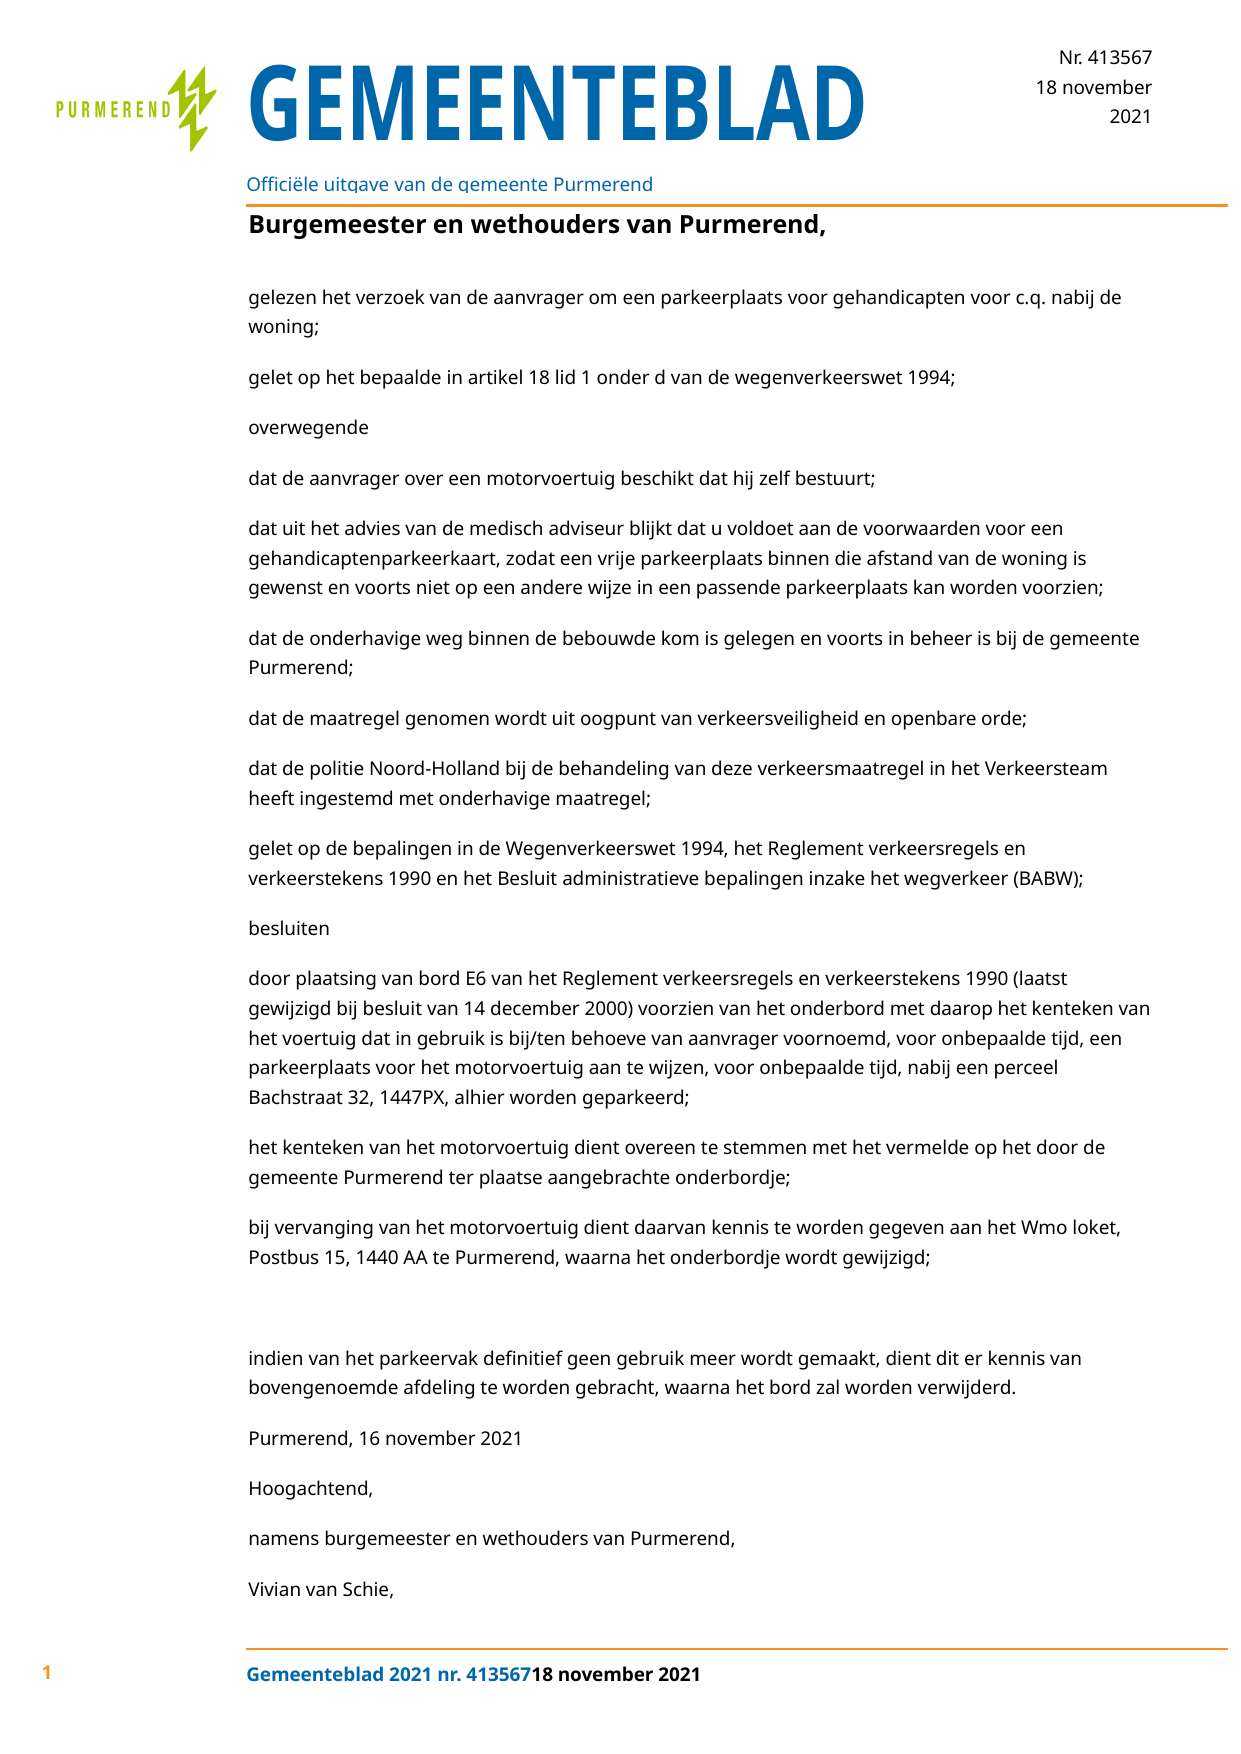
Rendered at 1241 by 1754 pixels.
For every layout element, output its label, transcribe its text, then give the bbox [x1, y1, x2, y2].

text Hoogachtend, [248, 1475, 1152, 1501]
text dat de onderhavige weg binnen de bebouwde kom is gelegen en voorts in beheer is bij de gemeente Purmerend; [248, 625, 1152, 680]
text Vivian van Schie, [248, 1576, 1152, 1602]
text bij vervanging van het motorvoertuig dient daarvan kennis te worden gegeven aan het Wmo loket, Postbus 15, 1440 AA te Purmerend, waarna het onderbordje wordt gewijzigd; [248, 1214, 1152, 1270]
text dat de politie Noord-Holland bij de behandeling van deze verkeersmaatregel in het Verkeersteam heeft ingestemd met onderhavige maatregel; [248, 755, 1152, 811]
text besluiten [248, 915, 1152, 941]
text het kenteken van het motorvoertuig dient overeen te stemmen met het vermelde op het door de gemeente Purmerend ter plaatse aangebrachte onderbordje; [248, 1134, 1152, 1190]
text namens burgemeester en wethouders van Purmerend, [248, 1526, 1152, 1551]
text dat de maatregel genomen wordt uit oogpunt van verkeersveiligheid en openbare orde; [248, 705, 1152, 731]
text gelet op de bepalingen in de Wegenverkeerswet 1994, het Reglement verkeersregels en verkeerstekens 1990 en het Besluit administratieve bepalingen inzake het wegverkeer (BABW); [248, 835, 1152, 891]
text door plaatsing van bord E6 van het Reglement verkeersregels en verkeerstekens 1990 (laatst gewijzigd bij besluit van 14 december 2000) voorzien van het onderbord met daarop het kenteken van het voertuig dat in gebruik is bij/ten behoeve van aanvrager voornoemd, voor onbepaalde tijd, een parkeerplaats voor het motorvoertuig aan te wijzen, voor onbepaalde tijd, nabij een perceel Bachstraat 32, 1447PX, alhier worden geparkeerd; [248, 966, 1152, 1110]
text dat de aanvrager over een motorvoertuig beschikt dat hij zelf bestuurt; [248, 465, 1152, 491]
picture [41, 47, 231, 172]
text overwegende [248, 414, 1152, 440]
text dat uit het advies van de medisch adviseur blijkt dat u voldoet aan de voorwaarden voor een gehandicaptenparkeerkaart, zodat een vrije parkeerplaats binnen die afstand van de woning is gewenst en voorts niet op een andere wijze in een passende parkeerplaats kan worden voorzien; [248, 515, 1152, 600]
text gelet op het bepaalde in artikel 18 lid 1 onder d van de wegenverkeerswet 1994; [248, 364, 1152, 390]
text gelezen het verzoek van de aanvrager om een parkeerplaats voor gehandicapten voor c.q. nabij de woning; [248, 284, 1152, 339]
text Purmerend, 16 november 2021 [248, 1425, 1152, 1451]
text Burgemeester en wethouders van Purmerend, [248, 207, 1152, 241]
text indien van het parkeervak definitief geen gebruik meer wordt gemaakt, dient dit er kennis van bovengenoemde afdeling te worden gebracht, waarna het bord zal worden verwijderd. [248, 1345, 1152, 1400]
